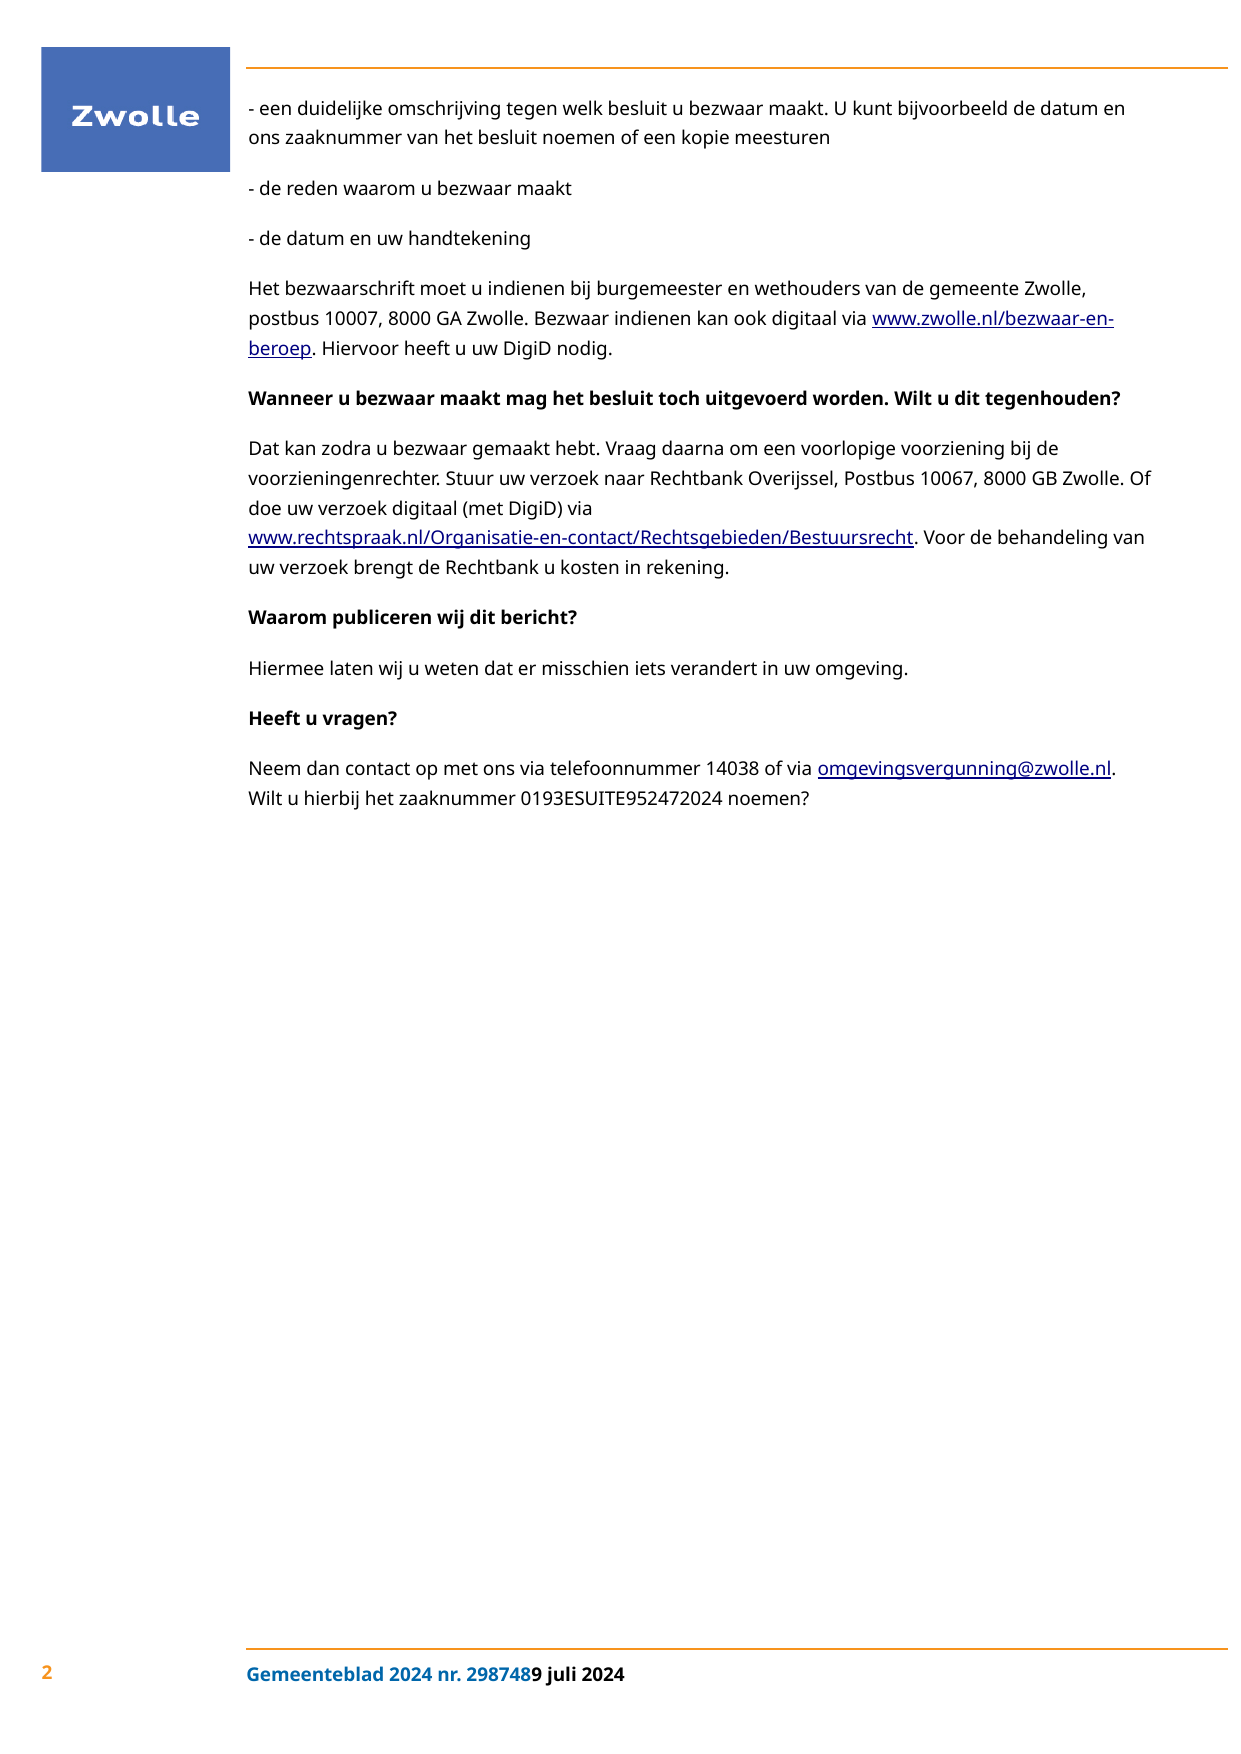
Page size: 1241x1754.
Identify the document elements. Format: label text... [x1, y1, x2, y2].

text - de datum en uw handtekening [248, 225, 1152, 251]
text Wanneer u bezwaar maakt mag het besluit toch uitgevoerd worden. Wilt u dit tegenhouden? [248, 385, 1152, 411]
picture [41, 47, 231, 172]
text Dat kan zodra u bezwaar gemaakt hebt. Vraag daarna om een voorlopige voorziening bij de voorzieningenrechter. Stuur uw verzoek naar Rechtbank Overijssel, Postbus 10067, 8000 GB Zwolle. Of doe uw verzoek digitaal (met DigiD) via www.rechtspraak.nl/Organisatie-en-contact/Rechtsgebieden/Bestuursrecht. Voor de behandeling van uw verzoek brengt de Rechtbank u kosten in rekening. [248, 436, 1152, 580]
text Heeft u vragen? [248, 705, 1152, 731]
text Waarom publiceren wij dit bericht? [248, 604, 1152, 630]
text Hiermee laten wij u weten dat er misschien iets verandert in uw omgeving. [248, 655, 1152, 681]
text Het bezwaarschrift moet u indienen bij burgemeester en wethouders van de gemeente Zwolle, postbus 10007, 8000 GA Zwolle. Bezwaar indienen kan ook digitaal via www.zwolle.nl/bezwaar-en-beroep. Hiervoor heeft u uw DigiD nodig. [248, 276, 1152, 361]
text - een duidelijke omschrijving tegen welk besluit u bezwaar maakt. U kunt bijvoorbeeld de datum en ons zaaknummer van het besluit noemen of een kopie meesturen [248, 95, 1152, 150]
text - de reden waarom u bezwaar maakt [248, 175, 1152, 201]
text Neem dan contact op met ons via telefoonnummer 14038 of via omgevingsvergunning@zwolle.nl. Wilt u hierbij het zaaknummer 0193ESUITE952472024 noemen? [248, 756, 1152, 811]
